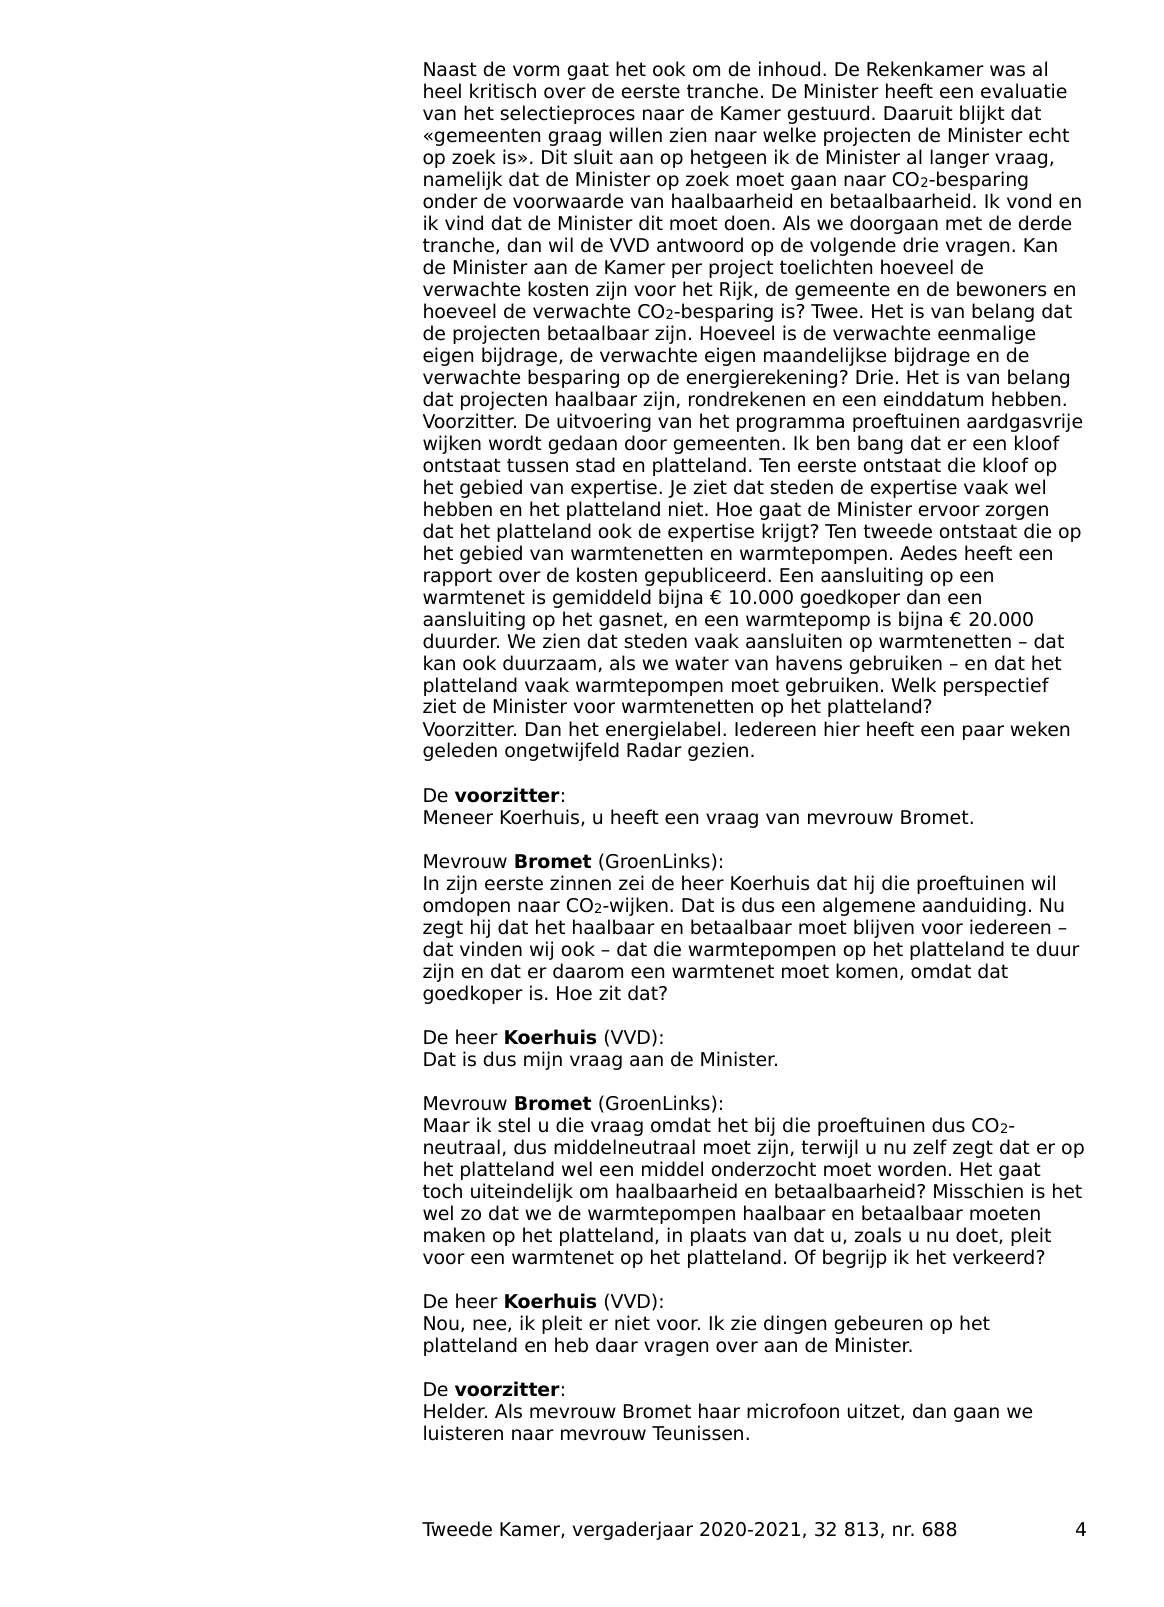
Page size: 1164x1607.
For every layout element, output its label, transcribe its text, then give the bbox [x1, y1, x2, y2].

text Voorzitter. Dan het energielabel. Iedereen hier heeft een paar weken geleden ongetwijfeld Radar gezien. [422, 718, 1087, 762]
text In zijn eerste zinnen zei de heer Koerhuis dat hij die proeftuinen wil omdopen naar CO2-wijken. Dat is dus een algemene aanduiding. Nu zegt hij dat het haalbaar en betaalbaar moet blijven voor iedereen – dat vinden wij ook – dat die warmtepompen op het platteland te duur zijn en dat er daarom een warmtenet moet komen, omdat dat goedkoper is. Hoe zit dat? [422, 873, 1087, 1004]
text Mevrouw Bromet (GroenLinks): [422, 851, 1087, 873]
text Mevrouw Bromet (GroenLinks): [422, 1093, 1087, 1115]
text Meneer Koerhuis, u heeft een vraag van mevrouw Bromet. [422, 807, 1087, 828]
text Dat is dus mijn vraag aan de Minister. [422, 1049, 1087, 1071]
text Maar ik stel u die vraag omdat het bij die proeftuinen dus CO2-neutraal, dus middelneutraal moet zijn, terwijl u nu zelf zegt dat er op het platteland wel een middel onderzocht moet worden. Het gaat toch uiteindelijk om haalbaarheid en betaalbaarheid? Misschien is het wel zo dat we de warmtepompen haalbaar en betaalbaar moeten maken op het platteland, in plaats van dat u, zoals u nu doet, pleit voor een warmtenet op het platteland. Of begrijp ik het verkeerd? [422, 1115, 1087, 1269]
text De heer Koerhuis (VVD): [422, 1027, 1087, 1049]
text De voorzitter: [422, 784, 1087, 807]
text Helder. Als mevrouw Bromet haar microfoon uitzet, dan gaan we luisteren naar mevrouw Teunissen. [422, 1401, 1087, 1445]
text Naast de vorm gaat het ook om de inhoud. De Rekenkamer was al heel kritisch over de eerste tranche. De Minister heeft een evaluatie van het selectieproces naar de Kamer gestuurd. Daaruit blijkt dat «gemeenten graag willen zien naar welke projecten de Minister echt op zoek is». Dit sluit aan op hetgeen ik de Minister al langer vraag, namelijk dat de Minister op zoek moet gaan naar CO2-besparing onder de voorwaarde van haalbaarheid en betaalbaarheid. Ik vond en ik vind dat de Minister dit moet doen. Als we doorgaan met de derde tranche, dan wil de VVD antwoord op de volgende drie vragen. Kan de Minister aan de Kamer per project toelichten hoeveel de verwachte kosten zijn voor het Rijk, de gemeente en de bewoners en hoeveel de verwachte CO2-besparing is? Twee. Het is van belang dat de projecten betaalbaar zijn. Hoeveel is de verwachte eenmalige eigen bijdrage, de verwachte eigen maandelijkse bijdrage en de verwachte besparing op de energierekening? Drie. Het is van belang dat projecten haalbaar zijn, rondrekenen en een einddatum hebben. [422, 59, 1087, 411]
text Nou, nee, ik pleit er niet voor. Ik zie dingen gebeuren op het platteland en heb daar vragen over aan de Minister. [422, 1313, 1087, 1357]
text De voorzitter: [422, 1379, 1087, 1401]
text Voorzitter. De uitvoering van het programma proeftuinen aardgasvrije wijken wordt gedaan door gemeenten. Ik ben bang dat er een kloof ontstaat tussen stad en platteland. Ten eerste ontstaat die kloof op het gebied van expertise. Je ziet dat steden de expertise vaak wel hebben en het platteland niet. Hoe gaat de Minister ervoor zorgen dat het platteland ook de expertise krijgt? Ten tweede ontstaat die op het gebied van warmtenetten en warmtepompen. Aedes heeft een rapport over de kosten gepubliceerd. Een aansluiting op een warmtenet is gemiddeld bijna € 10.000 goedkoper dan een aansluiting op het gasnet, en een warmtepomp is bijna € 20.000 duurder. We zien dat steden vaak aansluiten op warmtenetten – dat kan ook duurzaam, als we water van havens gebruiken – en dat het platteland vaak warmtepompen moet gebruiken. Welk perspectief ziet de Minister voor warmtenetten op het platteland? [422, 411, 1087, 718]
text De heer Koerhuis (VVD): [422, 1291, 1087, 1313]
